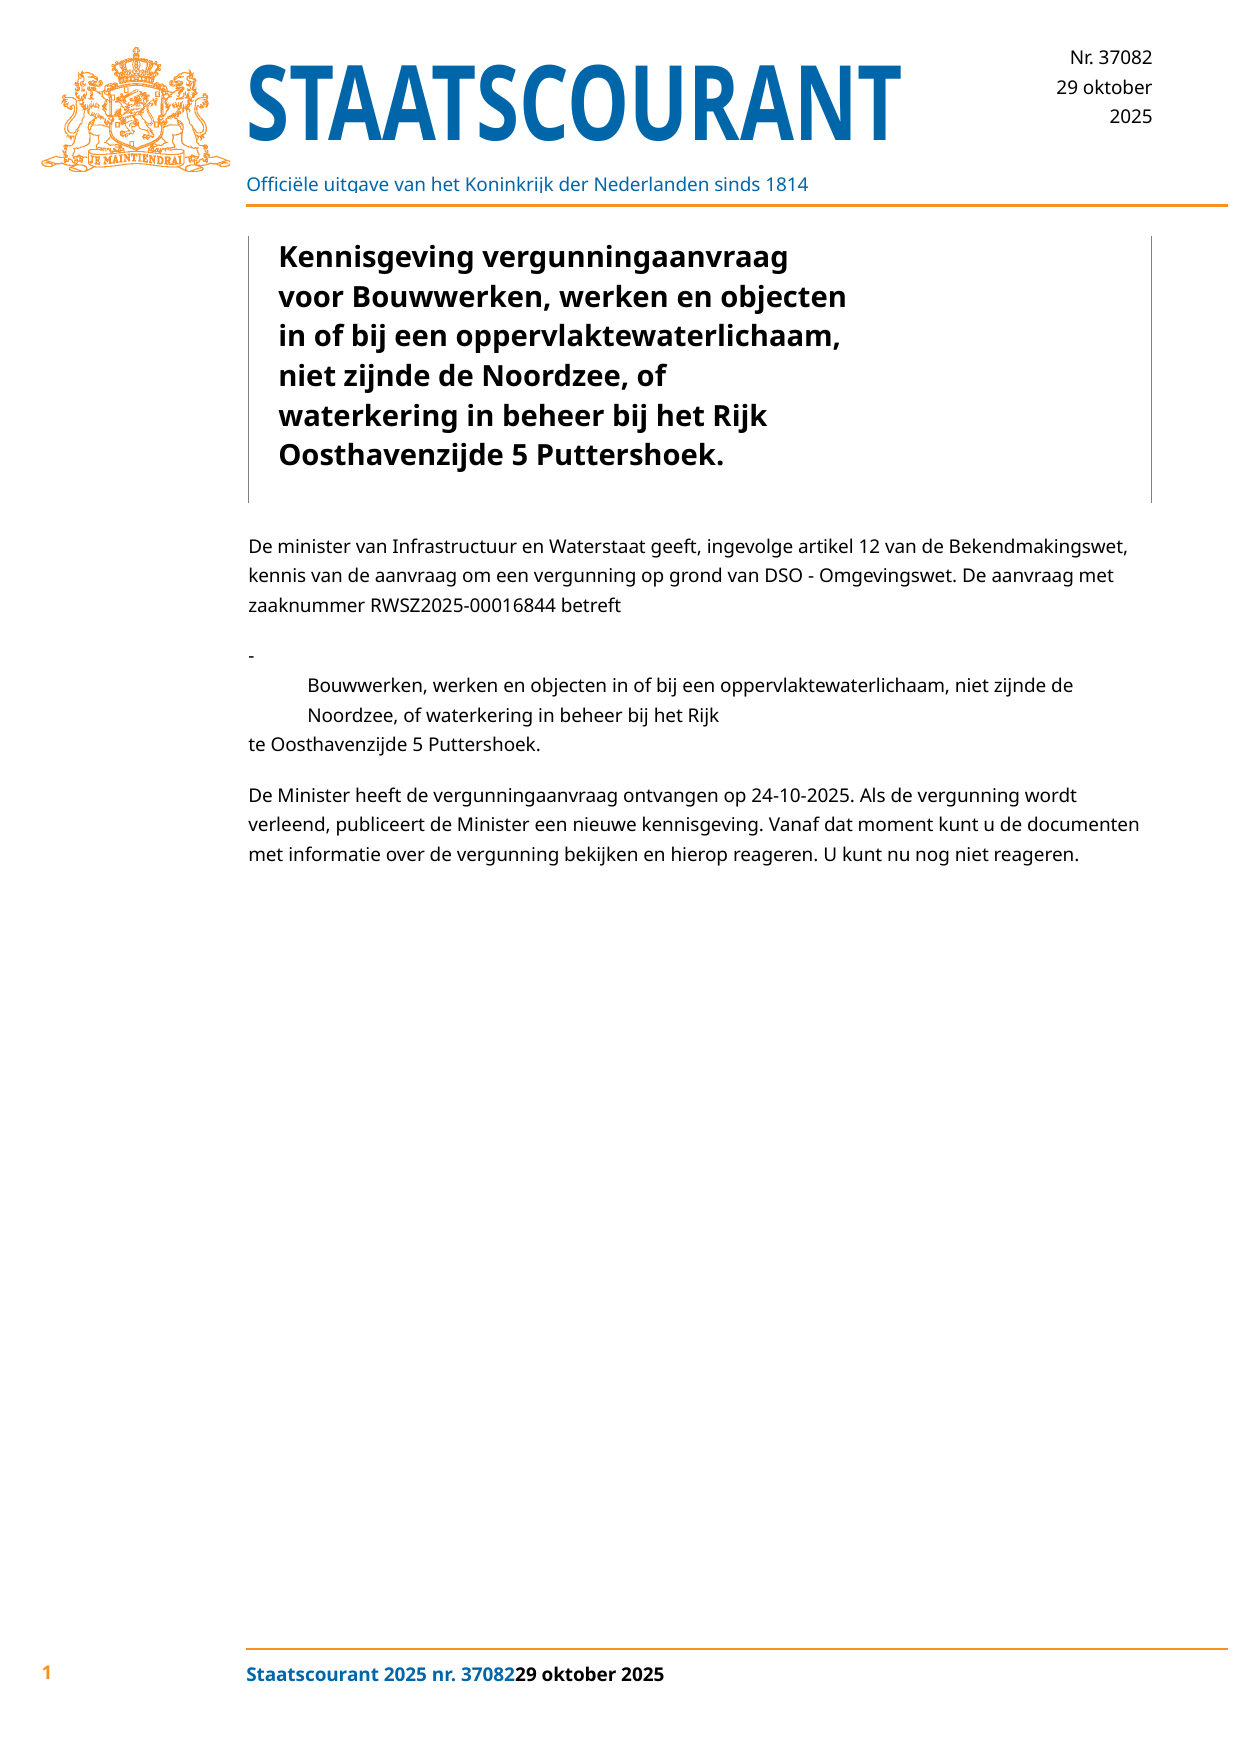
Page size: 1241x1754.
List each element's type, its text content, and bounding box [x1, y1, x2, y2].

table_header [850, 236, 912, 413]
list Bouwwerken, werken en objecten in of bij een oppervlaktewaterlichaam, niet zijnde de Noordzee, of waterkering in beheer bij het Rijk [248, 672, 1152, 727]
text te Oosthavenzijde 5 Puttershoek. [248, 731, 1152, 757]
table_header Kennisgeving vergunningaanvraag voor Bouwwerken, werken en objecten in of bij een oppervlaktewaterlichaam, niet zijnde de Noordzee, of waterkering in beheer bij het Rijk Oosthavenzijde 5 Puttershoek. [249, 236, 850, 503]
picture [41, 47, 231, 172]
text De minister van Infrastructuur en Waterstaat geeft, ingevolge artikel 12 van de Bekendmakingswet, kennis van de aanvraag om een vergunning op grond van DSO - Omgevingswet. De aanvraag met zaaknummer RWSZ2025-00016844 betreft [248, 533, 1152, 618]
text De Minister heeft de vergunningaanvraag ontvangen op 24-10-2025. Als de vergunning wordt verleend, publiceert de Minister een nieuwe kennisgeving. Vanaf dat moment kunt u de documenten met informatie over de vergunning bekijken en hierop reageren. U kunt nu nog niet reageren. [248, 782, 1152, 867]
table_header [850, 414, 1151, 503]
picture [912, 236, 1090, 414]
table_header [1090, 236, 1151, 413]
